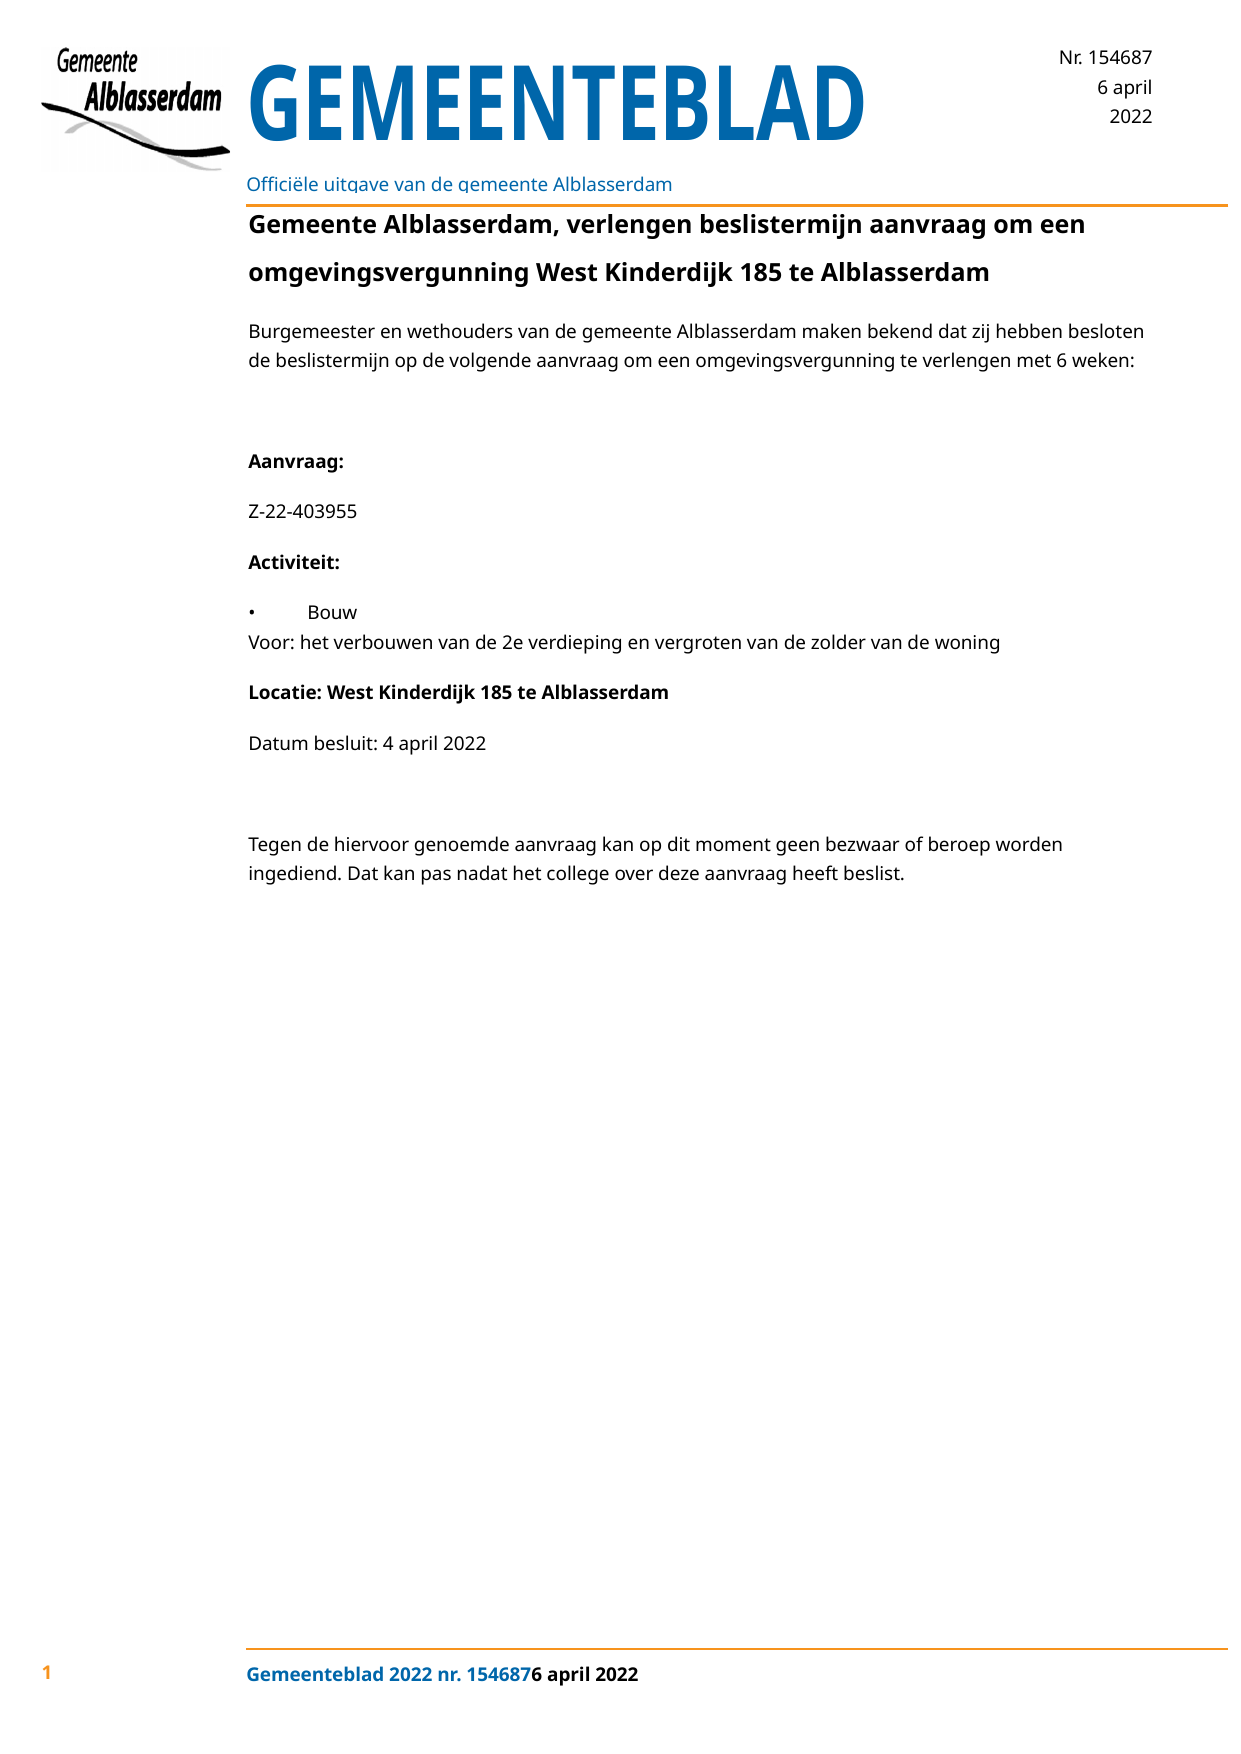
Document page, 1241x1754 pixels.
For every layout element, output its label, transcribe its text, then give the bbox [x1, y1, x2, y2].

text Voor: het verbouwen van de 2e verdieping en vergroten van de zolder van de woning [248, 629, 1152, 655]
text Tegen de hiervoor genoemde aanvraag kan op dit moment geen bezwaar of beroep worden ingediend. Dat kan pas nadat het college over deze aanvraag heeft beslist. [248, 831, 1152, 886]
text Locatie: West Kinderdijk 185 te Alblasserdam [248, 679, 1152, 705]
text Z-22-403955 [248, 499, 1152, 524]
text Aanvraag: [248, 448, 1152, 474]
picture [41, 47, 231, 172]
list Bouw [248, 599, 1152, 625]
text Burgemeester en wethouders van de gemeente Alblasserdam maken bekend dat zij hebben besloten de beslistermijn op de volgende aanvraag om een omgevingsvergunning te verlengen met 6 weken: [248, 318, 1152, 373]
text Gemeente Alblasserdam, verlengen beslistermijn aanvraag om een omgevingsvergunning West Kinderdijk 185 te Alblasserdam [248, 207, 1152, 288]
text Activiteit: [248, 549, 1152, 575]
text Datum besluit: 4 april 2022 [248, 730, 1152, 756]
